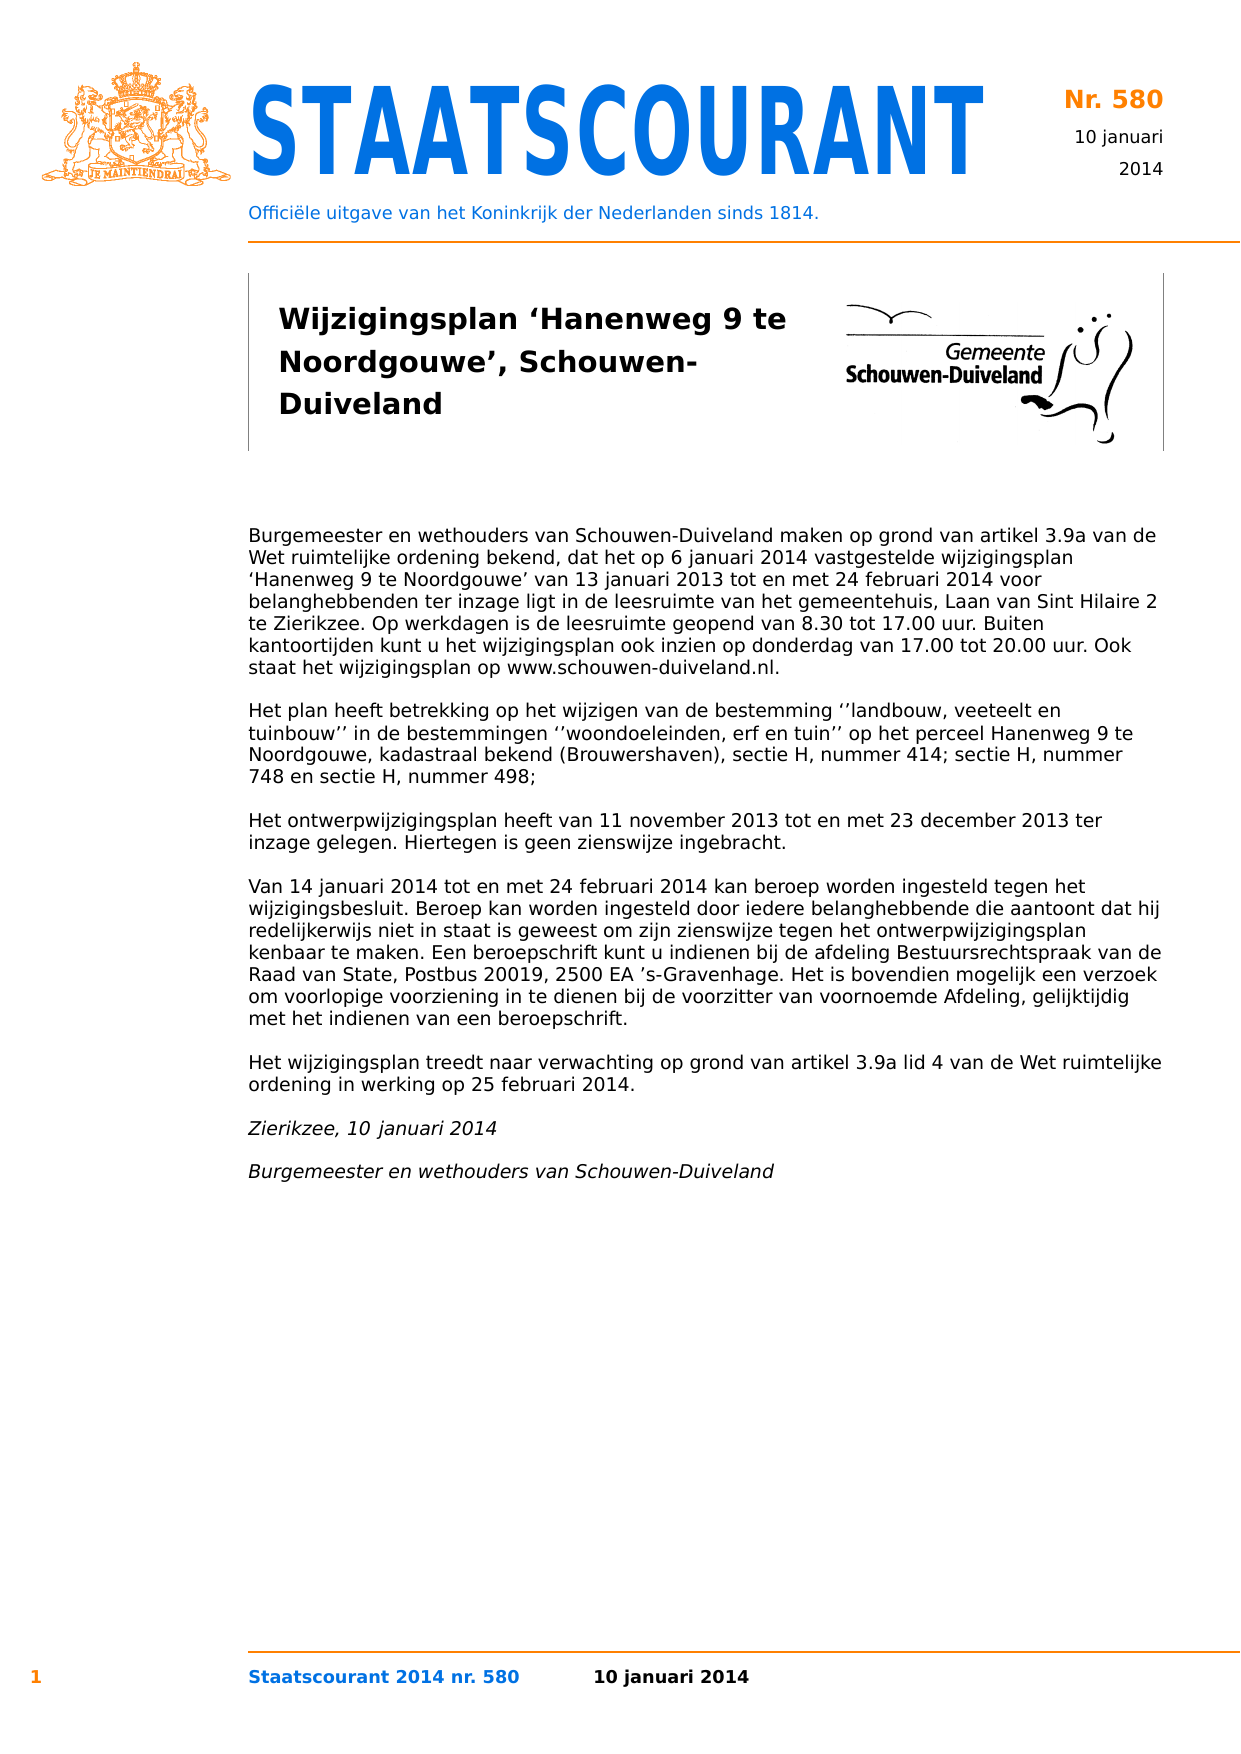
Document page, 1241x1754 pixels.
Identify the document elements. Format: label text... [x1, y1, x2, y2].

text Zierikzee, 10 januari 2014 [248, 1118, 1163, 1139]
text Van 14 januari 2014 tot en met 24 februari 2014 kan beroep worden ingesteld tegen het wijzigingsbesluit. Beroep kan worden ingesteld door iedere belanghebbende die aantoont dat hij redelijkerwijs niet in staat is geweest om zijn zienswijze tegen het ontwerpwijzigingsplan kenbaar te maken. Een beroepschrift kunt u indienen bij de afdeling Bestuursrechtspraak van de Raad van State, Postbus 20019, 2500 EA ’s-Gravenhage. Het is bovendien mogelijk een verzoek om voorlopige voorziening in te dienen bij de voorzitter van voornoemde Afdeling, gelijktijdig met het indienen van een beroepschrift. [248, 876, 1163, 1030]
text Het wijzigingsplan treedt naar verwachting op grond van artikel 3.9a lid 4 van de Wet ruimtelijke ordening in werking op 25 februari 2014. [248, 1052, 1163, 1096]
table_cell Officiële uitgave van het Koninkrijk der Nederlanden sinds 1814. [248, 203, 1240, 241]
text Burgemeester en wethouders van Schouwen-Duiveland maken op grond van artikel 3.9a van de Wet ruimtelijke ordening bekend, dat het op 6 januari 2014 vastgestelde wijzigingsplan ‘Hanenweg 9 te Noordgouwe’ van 13 januari 2013 tot en met 24 februari 2014 voor belanghebbenden ter inzage ligt in de leesruimte van het gemeentehuis, Laan van Sint Hilaire 2 te Zierikzee. Op werkdagen is de leesruimte geopend van 8.30 tot 17.00 uur. Buiten kantoortijden kunt u het wijzigingsplan ook inzien op donderdag van 17.00 tot 20.00 uur. Ook staat het wijzigingsplan op www.schouwen-duiveland.nl. [248, 525, 1163, 678]
picture [844, 302, 1134, 445]
text Het ontwerpwijzigingsplan heeft van 11 november 2013 tot en met 23 december 2013 ter inzage gelegen. Hiertegen is geen zienswijze ingebracht. [248, 810, 1163, 854]
text Burgemeester en wethouders van Schouwen-Duiveland [248, 1161, 1163, 1183]
table_header STAATSCOURANT [248, 62, 998, 203]
table_cell 10 januari [998, 121, 1240, 153]
subtitle Wijzigingsplan ‘Hanenweg 9 te Noordgouwe’, Schouwen-Duiveland [249, 273, 1163, 451]
table_cell 2014 [998, 153, 1240, 203]
text Het plan heeft betrekking op het wijzigen van de bestemming ‘’landbouw, veeteelt en tuinbouw’’ in de bestemmingen ‘’woondoeleinden, erf en tuin’’ op het perceel Hanenweg 9 te Noordgouwe, kadastraal bekend (Brouwershaven), sectie H, nummer 414; sectie H, nummer 748 en sectie H, nummer 498; [248, 700, 1163, 788]
table_header Nr. 580 [998, 62, 1240, 121]
picture [41, 62, 231, 186]
table_header [25, 62, 248, 241]
